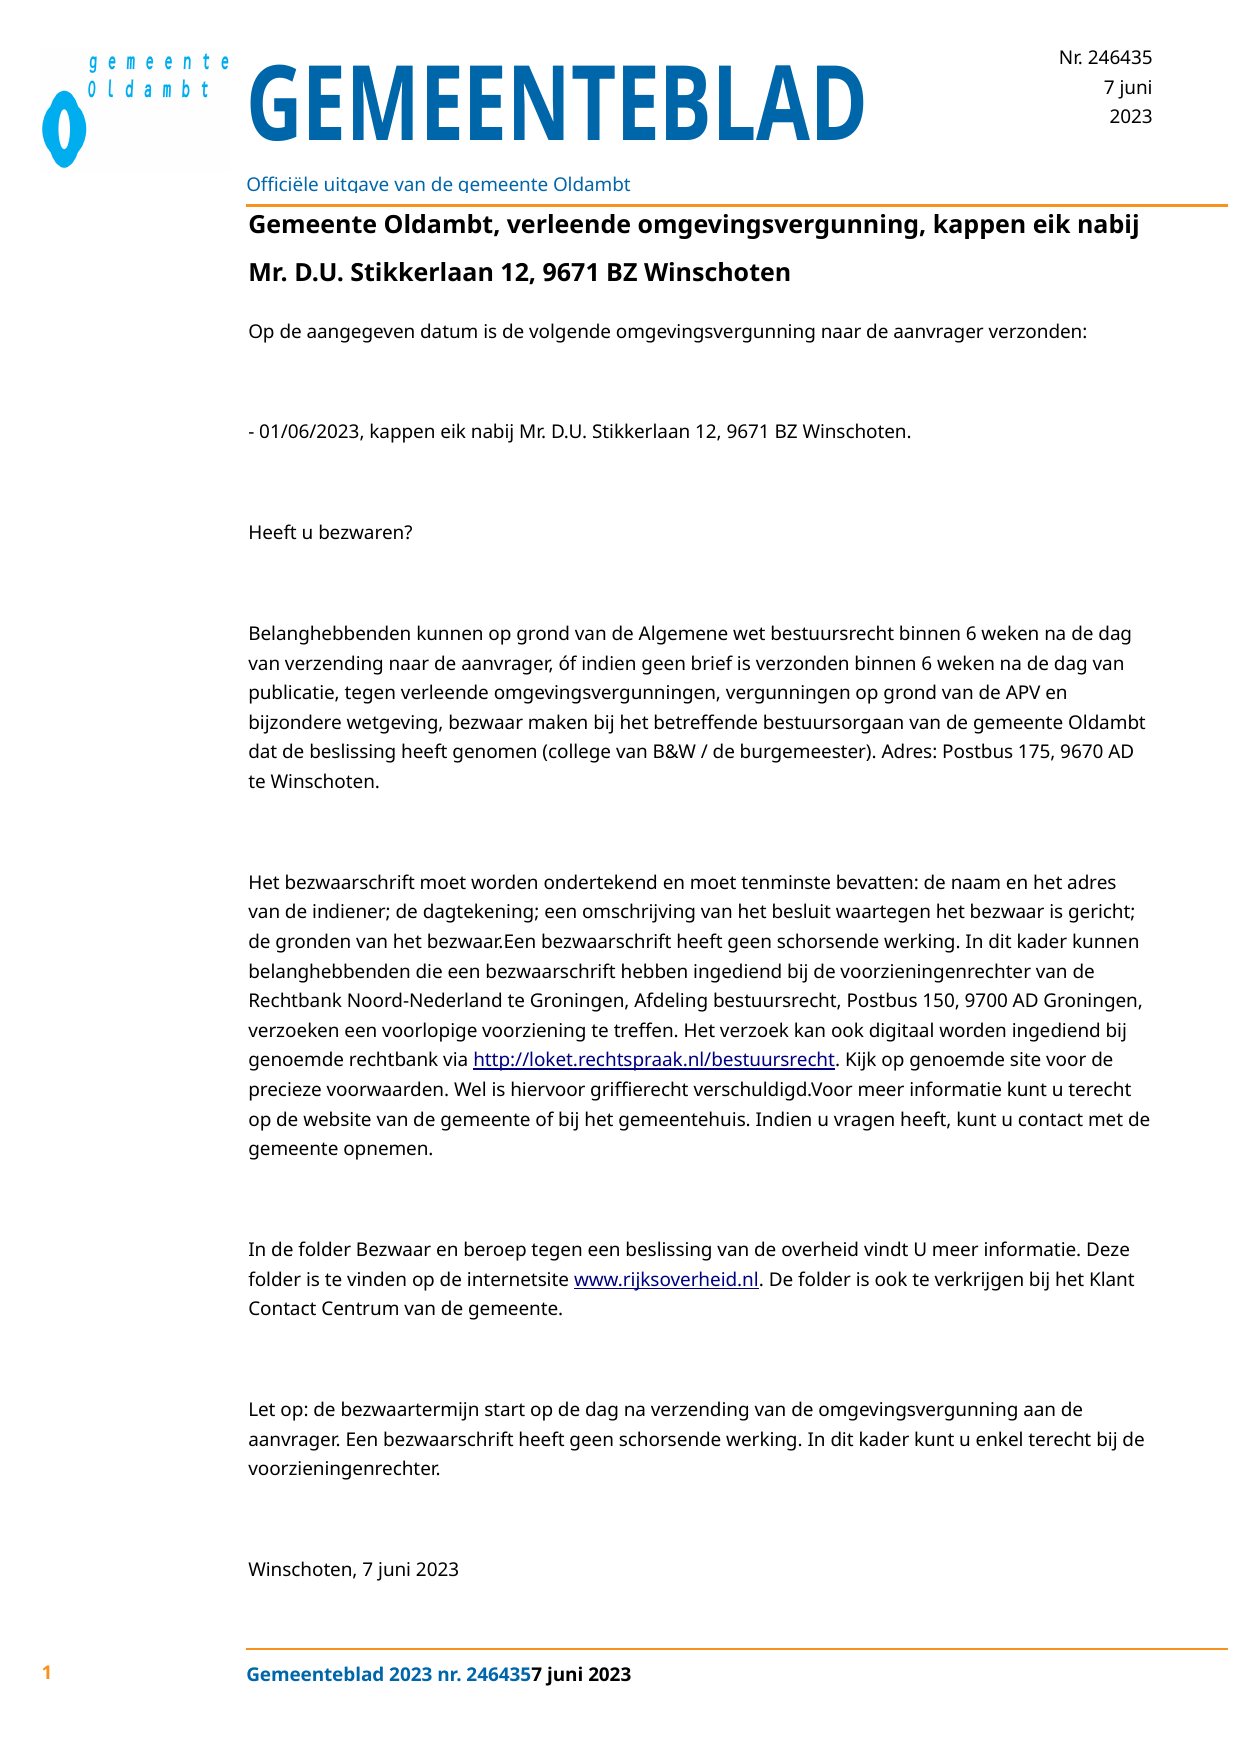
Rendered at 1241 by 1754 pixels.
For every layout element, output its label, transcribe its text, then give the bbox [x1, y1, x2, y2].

picture [41, 47, 231, 172]
text Let op: de bezwaartermijn start op de dag na verzending van de omgevingsvergunning aan de aanvrager. Een bezwaarschrift heeft geen schorsende werking. In dit kader kunt u enkel terecht bij de voorzieningenrechter. [248, 1396, 1152, 1481]
text - 01/06/2023, kappen eik nabij Mr. D.U. Stikkerlaan 12, 9671 BZ Winschoten. [248, 419, 1152, 444]
text Winschoten, 7 juni 2023 [248, 1556, 1152, 1582]
text In de folder Bezwaar en beroep tegen een beslissing van de overheid vindt U meer informatie. Deze folder is te vinden op de internetsite www.rijksoverheid.nl. De folder is ook te verkrijgen bij het Klant Contact Centrum van de gemeente. [248, 1236, 1152, 1321]
text Het bezwaarschrift moet worden ondertekend en moet tenminste bevatten: de naam en het adres van de indiener; de dagtekening; een omschrijving van het besluit waartegen het bezwaar is gericht; de gronden van het bezwaar.Een bezwaarschrift heeft geen schorsende werking. In dit kader kunnen belanghebbenden die een bezwaarschrift hebben ingediend bij de voorzieningenrechter van de Rechtbank Noord-Nederland te Groningen, Afdeling bestuursrecht, Postbus 150, 9700 AD Groningen, verzoeken een voorlopige voorziening te treffen. Het verzoek kan ook digitaal worden ingediend bij genoemde rechtbank via http://loket.rechtspraak.nl/bestuursrecht. Kijk op genoemde site voor de precieze voorwaarden. Wel is hiervoor griffierecht verschuldigd.Voor meer informatie kunt u terecht op de website van de gemeente of bij het gemeentehuis. Indien u vragen heeft, kunt u contact met de gemeente opnemen. [248, 869, 1152, 1161]
text Heeft u bezwaren? [248, 519, 1152, 545]
text Op de aangegeven datum is de volgende omgevingsvergunning naar de aanvrager verzonden: [248, 318, 1152, 344]
text Belanghebbenden kunnen op grond van de Algemene wet bestuursrecht binnen 6 weken na de dag van verzending naar de aanvrager, óf indien geen brief is verzonden binnen 6 weken na de dag van publicatie, tegen verleende omgevingsvergunningen, vergunningen op grond van de APV en bijzondere wetgeving, bezwaar maken bij het betreffende bestuursorgaan van de gemeente Oldambt dat de beslissing heeft genomen (college van B&W / de burgemeester). Adres: Postbus 175, 9670 AD te Winschoten. [248, 620, 1152, 794]
text Gemeente Oldambt, verleende omgevingsvergunning, kappen eik nabij Mr. D.U. Stikkerlaan 12, 9671 BZ Winschoten [248, 207, 1152, 288]
